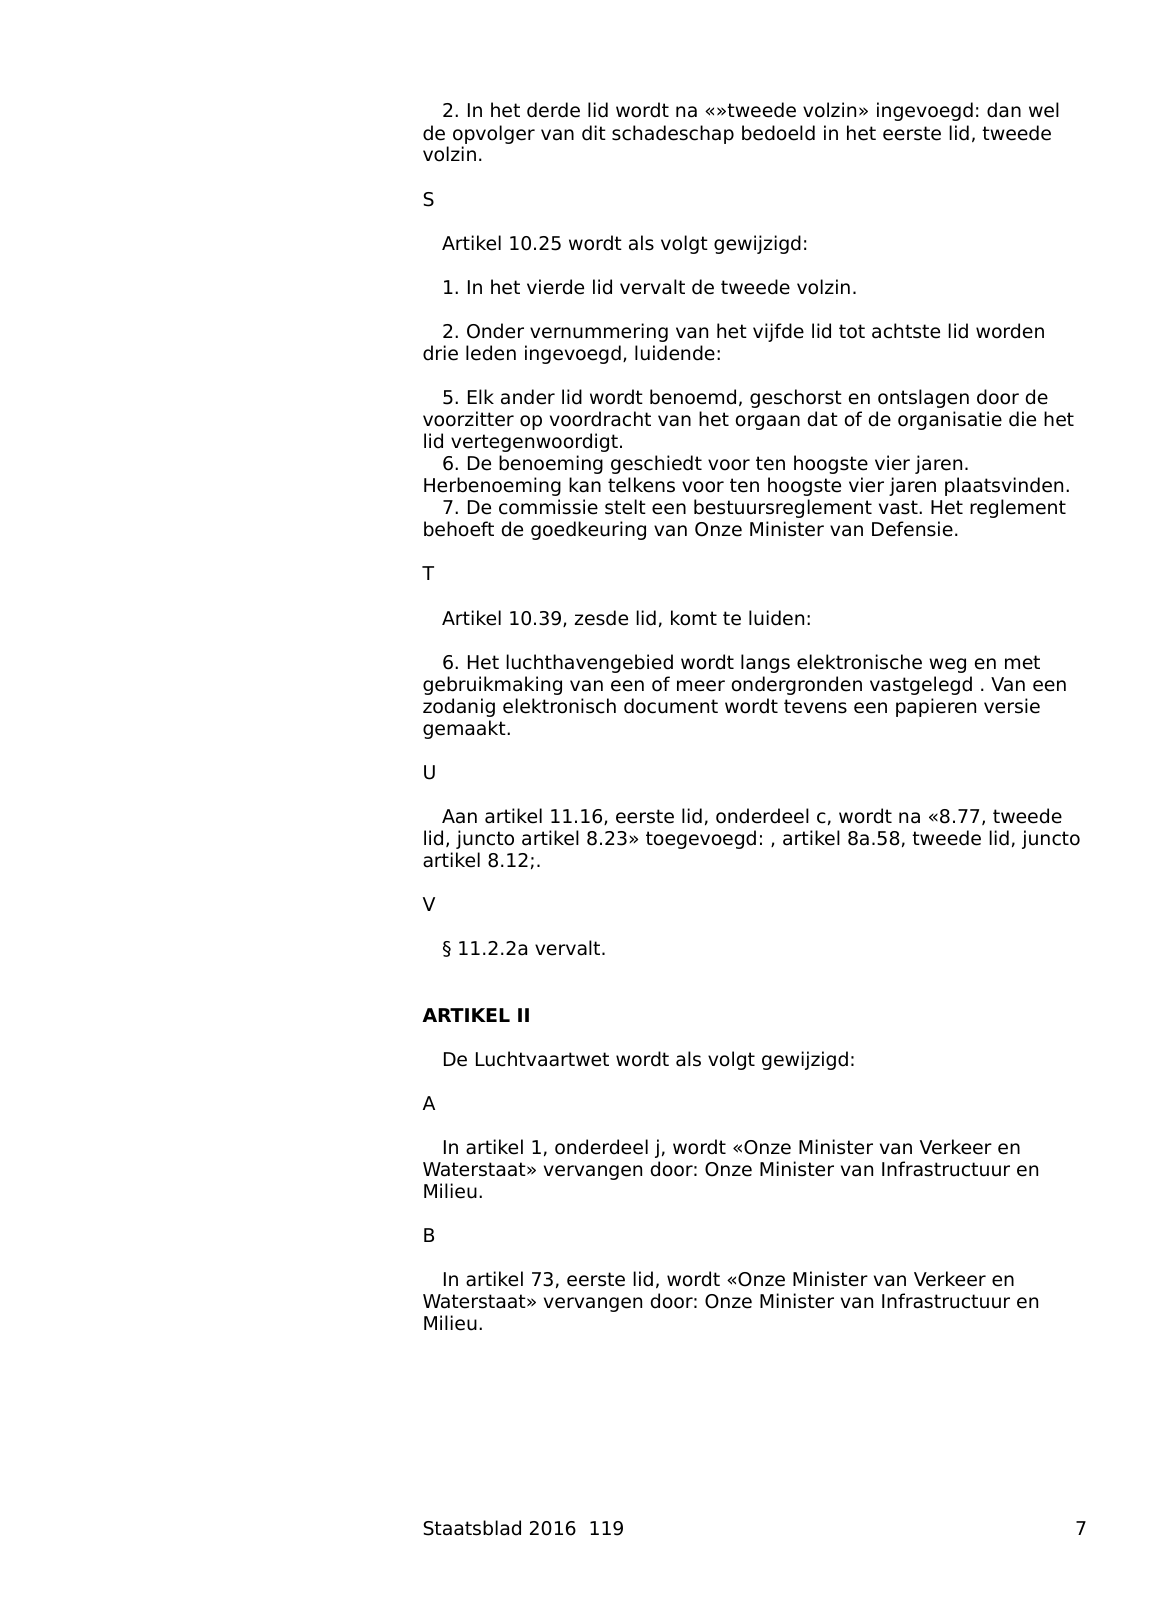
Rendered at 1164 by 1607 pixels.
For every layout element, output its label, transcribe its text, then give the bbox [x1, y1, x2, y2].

text T [422, 563, 1087, 585]
text 5. Elk ander lid wordt benoemd, geschorst en ontslagen door de voorzitter op voordracht van het orgaan dat of de organisatie die het lid vertegenwoordigt. [422, 387, 1087, 453]
text 2. In het derde lid wordt na «»tweede volzin» ingevoegd: dan wel de opvolger van dit schadeschap bedoeld in het eerste lid, tweede volzin. [422, 100, 1087, 166]
text V [422, 894, 1087, 916]
text Artikel 10.39, zesde lid, komt te luiden: [422, 607, 1087, 629]
text Aan artikel 11.16, eerste lid, onderdeel c, wordt na «8.77, tweede lid, juncto artikel 8.23» toegevoegd: , artikel 8a.58, tweede lid, juncto artikel 8.12;. [422, 806, 1087, 872]
text 7. De commissie stelt een bestuursreglement vast. Het reglement behoeft de goedkeuring van Onze Minister van Defensie. [422, 497, 1087, 541]
text § 11.2.2a vervalt. [422, 938, 1087, 960]
text U [422, 762, 1087, 784]
text 6. De benoeming geschiedt voor ten hoogste vier jaren. Herbenoeming kan telkens voor ten hoogste vier jaren plaatsvinden. [422, 453, 1087, 497]
text 2. Onder vernummering van het vijfde lid tot achtste lid worden drie leden ingevoegd, luidende: [422, 321, 1087, 365]
text In artikel 1, onderdeel j, wordt «Onze Minister van Verkeer en Waterstaat» vervangen door: Onze Minister van Infrastructuur en Milieu. [422, 1137, 1087, 1203]
text B [422, 1225, 1087, 1247]
text S [422, 188, 1087, 211]
text De Luchtvaartwet wordt als volgt gewijzigd: [422, 1049, 1087, 1071]
text 6. Het luchthavengebied wordt langs elektronische weg en met gebruikmaking van een of meer ondergronden vastgelegd . Van een zodanig elektronisch document wordt tevens een papieren versie gemaakt. [422, 652, 1087, 739]
text Artikel 10.25 wordt als volgt gewijzigd: [422, 233, 1087, 255]
text A [422, 1093, 1087, 1115]
text 1. In het vierde lid vervalt de tweede volzin. [422, 277, 1087, 299]
subtitle ARTIKEL II [422, 1004, 1087, 1026]
text In artikel 73, eerste lid, wordt «Onze Minister van Verkeer en Waterstaat» vervangen door: Onze Minister van Infrastructuur en Milieu. [422, 1269, 1087, 1335]
